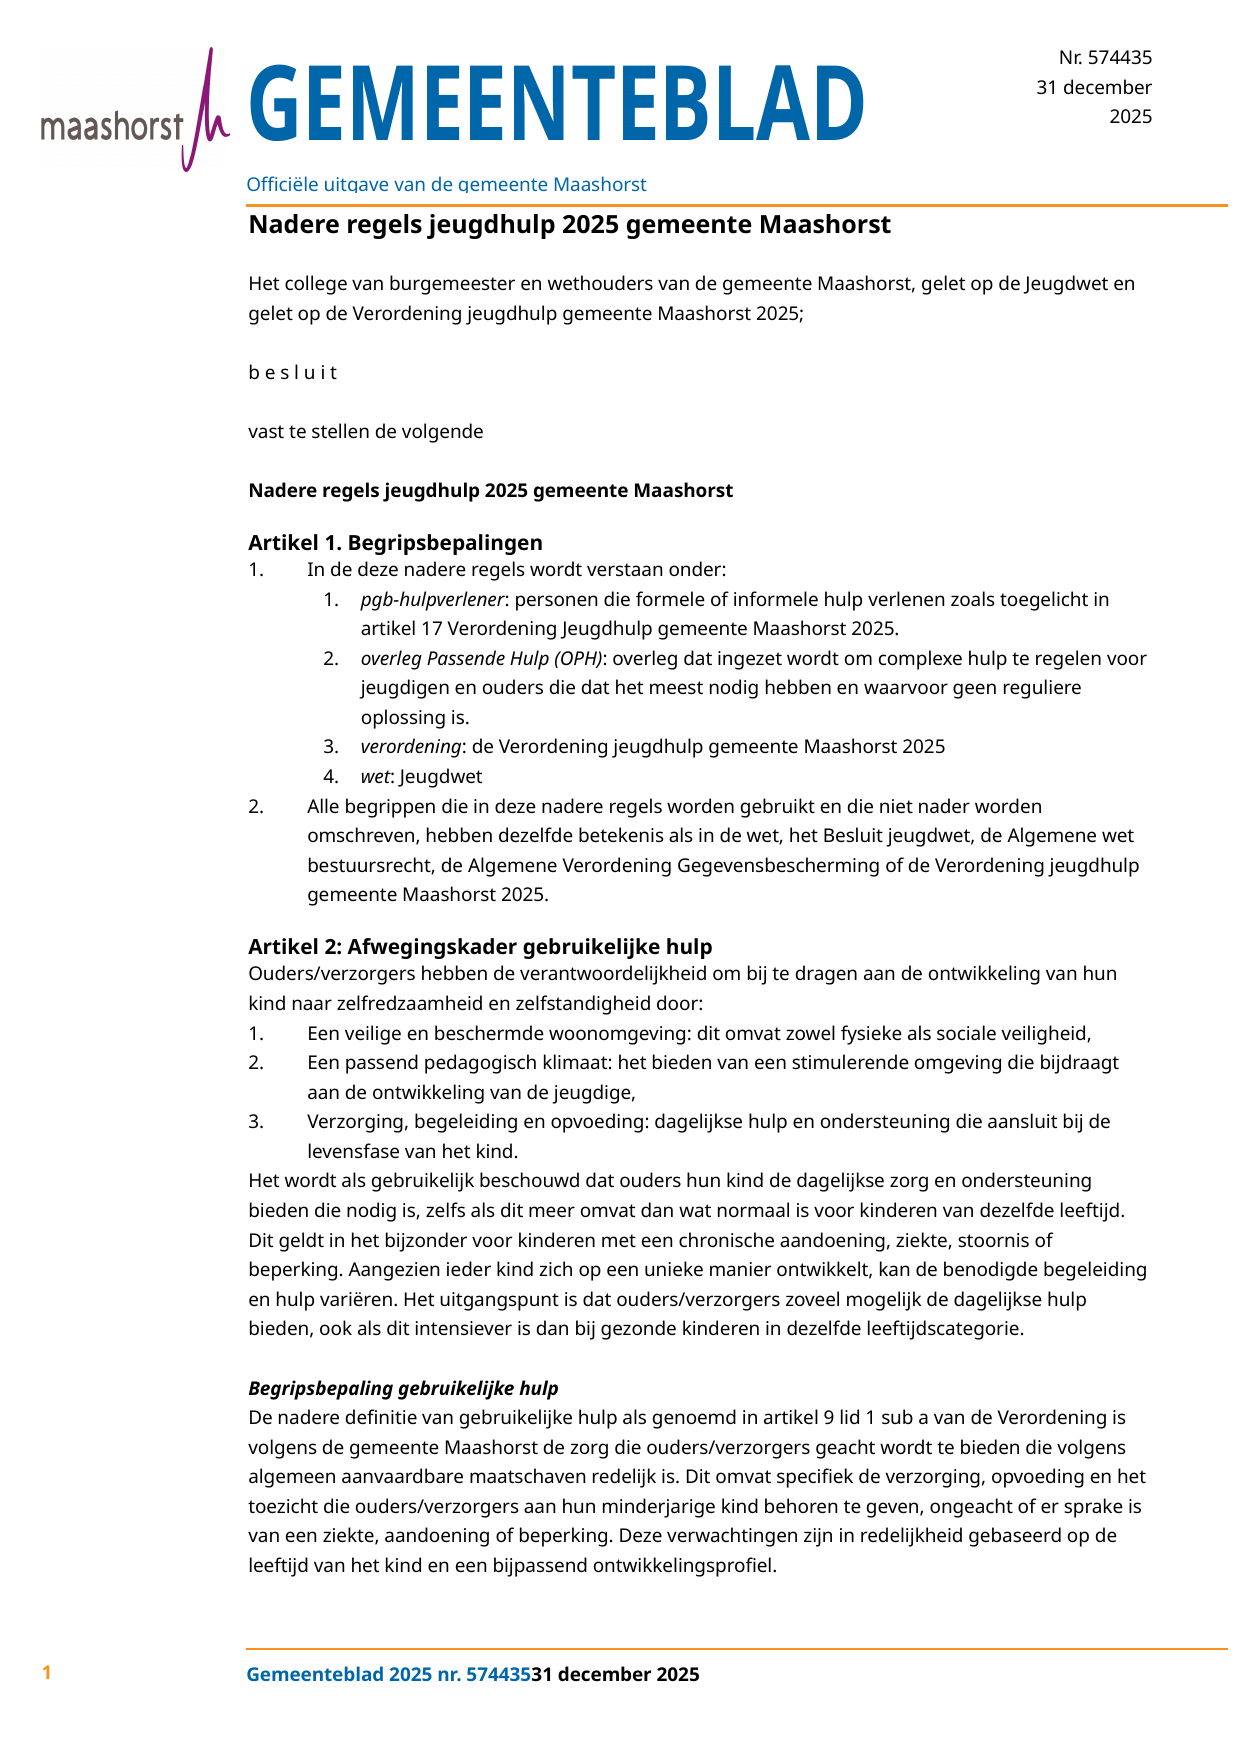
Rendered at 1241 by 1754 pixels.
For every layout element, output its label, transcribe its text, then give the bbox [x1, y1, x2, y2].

text vast te stellen de volgende [248, 418, 1152, 444]
list overleg Passende Hulp (OPH): overleg dat ingezet wordt om complexe hulp te regelen voor jeugdigen en ouders die dat het meest nodig hebben en waarvoor geen reguliere oplossing is. [323, 645, 1152, 730]
text Begripsbepaling gebruikelijke hulp [248, 1375, 1152, 1400]
picture [41, 47, 231, 172]
list wet: Jeugdwet [323, 763, 1152, 789]
list Een passend pedagogisch klimaat: het bieden van een stimulerende omgeving die bijdraagt aan de ontwikkeling van de jeugdige, [248, 1049, 1152, 1104]
list Een veilige en beschermde woonomgeving: dit omvat zowel fysieke als sociale veiligheid, [248, 1020, 1152, 1045]
text Het college van burgemeester en wethouders van de gemeente Maashorst, gelet op de Jeugdwet en gelet op de Verordening jeugdhulp gemeente Maashorst 2025; [248, 270, 1152, 326]
text Nadere regels jeugdhulp 2025 gemeente Maashorst [248, 477, 1152, 503]
list verordening: de Verordening jeugdhulp gemeente Maashorst 2025 [323, 734, 1152, 759]
list Alle begrippen die in deze nadere regels worden gebruikt en die niet nader worden omschreven, hebben dezelfde betekenis als in de wet, het Besluit jeugdwet, de Algemene wet bestuursrecht, de Algemene Verordening Gegevensbescherming of de Verordening jeugdhulp gemeente Maashorst 2025. [248, 793, 1152, 907]
text Het wordt als gebruikelijk beschouwd dat ouders hun kind de dagelijkse zorg en ondersteuning bieden die nodig is, zelfs als dit meer omvat dan wat normaal is voor kinderen van dezelfde leeftijd. Dit geldt in het bijzonder voor kinderen met een chronische aandoening, ziekte, stoornis of beperking. Aangezien ieder kind zich op een unieke manier ontwikkelt, kan de benodigde begeleiding en hulp variëren. Het uitgangspunt is dat ouders/verzorgers zoveel mogelijk de dagelijkse hulp bieden, ook als dit intensiever is dan bij gezonde kinderen in dezelfde leeftijdscategorie. [248, 1168, 1152, 1341]
text Artikel 1. Begripsbepalingen [248, 528, 1152, 556]
text Artikel 2: Afwegingskader gebruikelijke hulp [248, 932, 1152, 961]
list In de deze nadere regels wordt verstaan onder: [248, 556, 1152, 582]
text Nadere regels jeugdhulp 2025 gemeente Maashorst [248, 207, 1152, 241]
text De nadere definitie van gebruikelijke hulp als genoemd in artikel 9 lid 1 sub a van de Verordening is volgens de gemeente Maashorst de zorg die ouders/verzorgers geacht wordt te bieden die volgens algemeen aanvaardbare maatschaven redelijk is. Dit omvat specifiek de verzorging, opvoeding en het toezicht die ouders/verzorgers aan hun minderjarige kind behoren te geven, ongeacht of er sprake is van een ziekte, aandoening of beperking. Deze verwachtingen zijn in redelijkheid gebaseerd op de leeftijd van het kind en een bijpassend ontwikkelingsprofiel. [248, 1404, 1152, 1578]
list pgb-hulpverlener: personen die formele of informele hulp verlenen zoals toegelicht in artikel 17 Verordening Jeugdhulp gemeente Maashorst 2025. [323, 586, 1152, 641]
list Verzorging, begeleiding en opvoeding: dagelijkse hulp en ondersteuning die aansluit bij de levensfase van het kind. [248, 1108, 1152, 1164]
text Ouders/verzorgers hebben de verantwoordelijkheid om bij te dragen aan de ontwikkeling van hun kind naar zelfredzaamheid en zelfstandigheid door: [248, 961, 1152, 1016]
text b e s l u i t [248, 359, 1152, 385]
